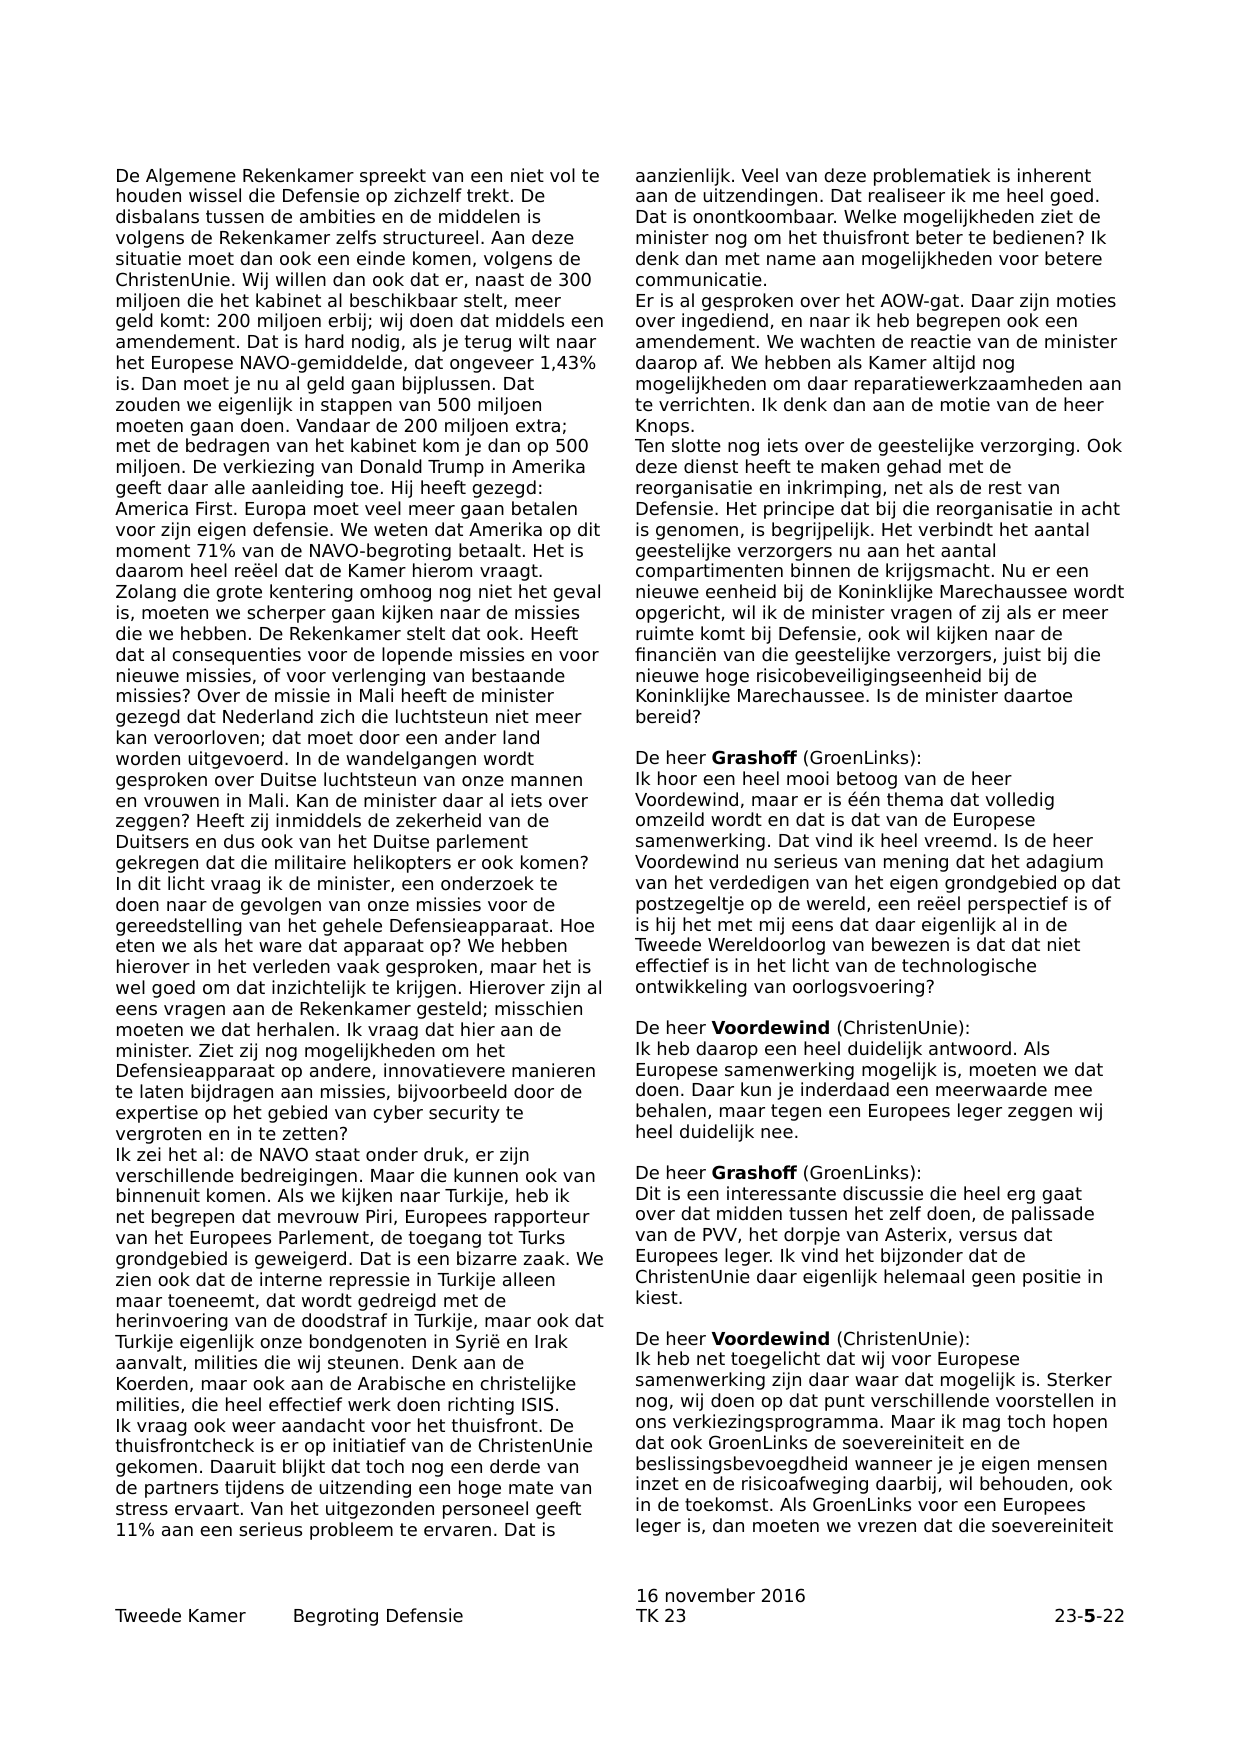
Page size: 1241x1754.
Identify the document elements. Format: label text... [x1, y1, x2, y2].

text Ik heb net toegelicht dat wij voor Europese samenwerking zijn daar waar dat mogelijk is. Sterker nog, wij doen op dat punt verschillende voorstellen in ons verkiezingsprogramma. Maar ik mag toch hopen dat ook GroenLinks de soevereiniteit en de beslissingsbevoegdheid wanneer je je eigen mensen inzet en de risicoafweging daarbij, wil behouden, ook in de toekomst. Als GroenLinks voor een Europees leger is, dan moeten we vrezen dat die soevereiniteit [635, 1349, 1125, 1537]
text aanzienlijk. Veel van deze problematiek is inherent aan de uitzendingen. Dat realiseer ik me heel goed. Dat is onontkoombaar. Welke mogelijkheden ziet de minister nog om het thuisfront beter te bedienen? Ik denk dan met name aan mogelijkheden voor betere communicatie. [635, 165, 1125, 290]
text De heer Grashoff (GroenLinks): [635, 748, 1125, 768]
text De Algemene Rekenkamer spreekt van een niet vol te houden wissel die Defensie op zichzelf trekt. De disbalans tussen de ambities en de middelen is volgens de Rekenkamer zelfs structureel. Aan deze situatie moet dan ook een einde komen, volgens de ChristenUnie. Wij willen dan ook dat er, naast de 300 miljoen die het kabinet al beschikbaar stelt, meer geld komt: 200 miljoen erbij; wij doen dat middels een amendement. Dat is hard nodig, als je terug wilt naar het Europese NAVO-gemiddelde, dat ongeveer 1,43% is. Dan moet je nu al geld gaan bijplussen. Dat zouden we eigenlijk in stappen van 500 miljoen moeten gaan doen. Vandaar de 200 miljoen extra; met de bedragen van het kabinet kom je dan op 500 miljoen. De verkiezing van Donald Trump in Amerika geeft daar alle aanleiding toe. Hij heeft gezegd: America First. Europa moet veel meer gaan betalen voor zijn eigen defensie. We weten dat Amerika op dit moment 71% van de NAVO-begroting betaalt. Het is daarom heel reëel dat de Kamer hierom vraagt. [115, 165, 605, 582]
text Dit is een interessante discussie die heel erg gaat over dat midden tussen het zelf doen, de palissade van de PVV, het dorpje van Asterix, versus dat Europees leger. Ik vind het bijzonder dat de ChristenUnie daar eigenlijk helemaal geen positie in kiest. [635, 1183, 1125, 1308]
text De heer Grashoff (GroenLinks): [635, 1163, 1125, 1183]
text Ik vraag ook weer aandacht voor het thuisfront. De thuisfrontcheck is er op initiatief van de ChristenUnie gekomen. Daaruit blijkt dat toch nog een derde van de partners tijdens de uitzending een hoge mate van stress ervaart. Van het uitgezonden personeel geeft 11% aan een serieus probleem te ervaren. Dat is [115, 1415, 605, 1540]
text Ik zei het al: de NAVO staat onder druk, er zijn verschillende bedreigingen. Maar die kunnen ook van binnenuit komen. Als we kijken naar Turkije, heb ik net begrepen dat mevrouw Piri, Europees rapporteur van het Europees Parlement, de toegang tot Turks grondgebied is geweigerd. Dat is een bizarre zaak. We zien ook dat de interne repressie in Turkije alleen maar toeneemt, dat wordt gedreigd met de herinvoering van de doodstraf in Turkije, maar ook dat Turkije eigenlijk onze bondgenoten in Syrië en Irak aanvalt, milities die wij steunen. Denk aan de Koerden, maar ook aan de Arabische en christelijke milities, die heel effectief werk doen richting ISIS. [115, 1144, 605, 1415]
text Ik heb daarop een heel duidelijk antwoord. Als Europese samenwerking mogelijk is, moeten we dat doen. Daar kun je inderdaad een meerwaarde mee behalen, maar tegen een Europees leger zeggen wij heel duidelijk nee. [635, 1038, 1125, 1143]
text Er is al gesproken over het AOW-gat. Daar zijn moties over ingediend, en naar ik heb begrepen ook een amendement. We wachten de reactie van de minister daarop af. We hebben als Kamer altijd nog mogelijkheden om daar reparatiewerkzaamheden aan te verrichten. Ik denk dan aan de motie van de heer Knops. [635, 290, 1125, 436]
text Zolang die grote kentering omhoog nog niet het geval is, moeten we scherper gaan kijken naar de missies die we hebben. De Rekenkamer stelt dat ook. Heeft dat al consequenties voor de lopende missies en voor nieuwe missies, of voor verlenging van bestaande missies? Over de missie in Mali heeft de minister gezegd dat Nederland zich die luchtsteun niet meer kan veroorloven; dat moet door een ander land worden uitgevoerd. In de wandelgangen wordt gesproken over Duitse luchtsteun van onze mannen en vrouwen in Mali. Kan de minister daar al iets over zeggen? Heeft zij inmiddels de zekerheid van de Duitsers en dus ook van het Duitse parlement gekregen dat die militaire helikopters er ook komen? In dit licht vraag ik de minister, een onderzoek te doen naar de gevolgen van onze missies voor de gereedstelling van het gehele Defensieapparaat. Hoe eten we als het ware dat apparaat op? We hebben hierover in het verleden vaak gesproken, maar het is wel goed om dat inzichtelijk te krijgen. Hierover zijn al eens vragen aan de Rekenkamer gesteld; misschien moeten we dat herhalen. Ik vraag dat hier aan de minister. Ziet zij nog mogelijkheden om het Defensieapparaat op andere, innovatievere manieren te laten bijdragen aan missies, bijvoorbeeld door de expertise op het gebied van cyber security te vergroten en in te zetten? [115, 582, 605, 1144]
text Ik hoor een heel mooi betoog van de heer Voordewind, maar er is één thema dat volledig omzeild wordt en dat is dat van de Europese samenwerking. Dat vind ik heel vreemd. Is de heer Voordewind nu serieus van mening dat het adagium van het verdedigen van het eigen grondgebied op dat postzegeltje op de wereld, een reëel perspectief is of is hij het met mij eens dat daar eigenlijk al in de Tweede Wereldoorlog van bewezen is dat dat niet effectief is in het licht van de technologische ontwikkeling van oorlogsvoering? [635, 768, 1125, 998]
text De heer Voordewind (ChristenUnie): [635, 1328, 1125, 1349]
text De heer Voordewind (ChristenUnie): [635, 1018, 1125, 1038]
text Ten slotte nog iets over de geestelijke verzorging. Ook deze dienst heeft te maken gehad met de reorganisatie en inkrimping, net als de rest van Defensie. Het principe dat bij die reorganisatie in acht is genomen, is begrijpelijk. Het verbindt het aantal geestelijke verzorgers nu aan het aantal compartimenten binnen de krijgsmacht. Nu er een nieuwe eenheid bij de Koninklijke Marechaussee wordt opgericht, wil ik de minister vragen of zij als er meer ruimte komt bij Defensie, ook wil kijken naar de financiën van die geestelijke verzorgers, juist bij die nieuwe hoge risicobeveiligingseenheid bij de Koninklijke Marechaussee. Is de minister daartoe bereid? [635, 436, 1125, 728]
